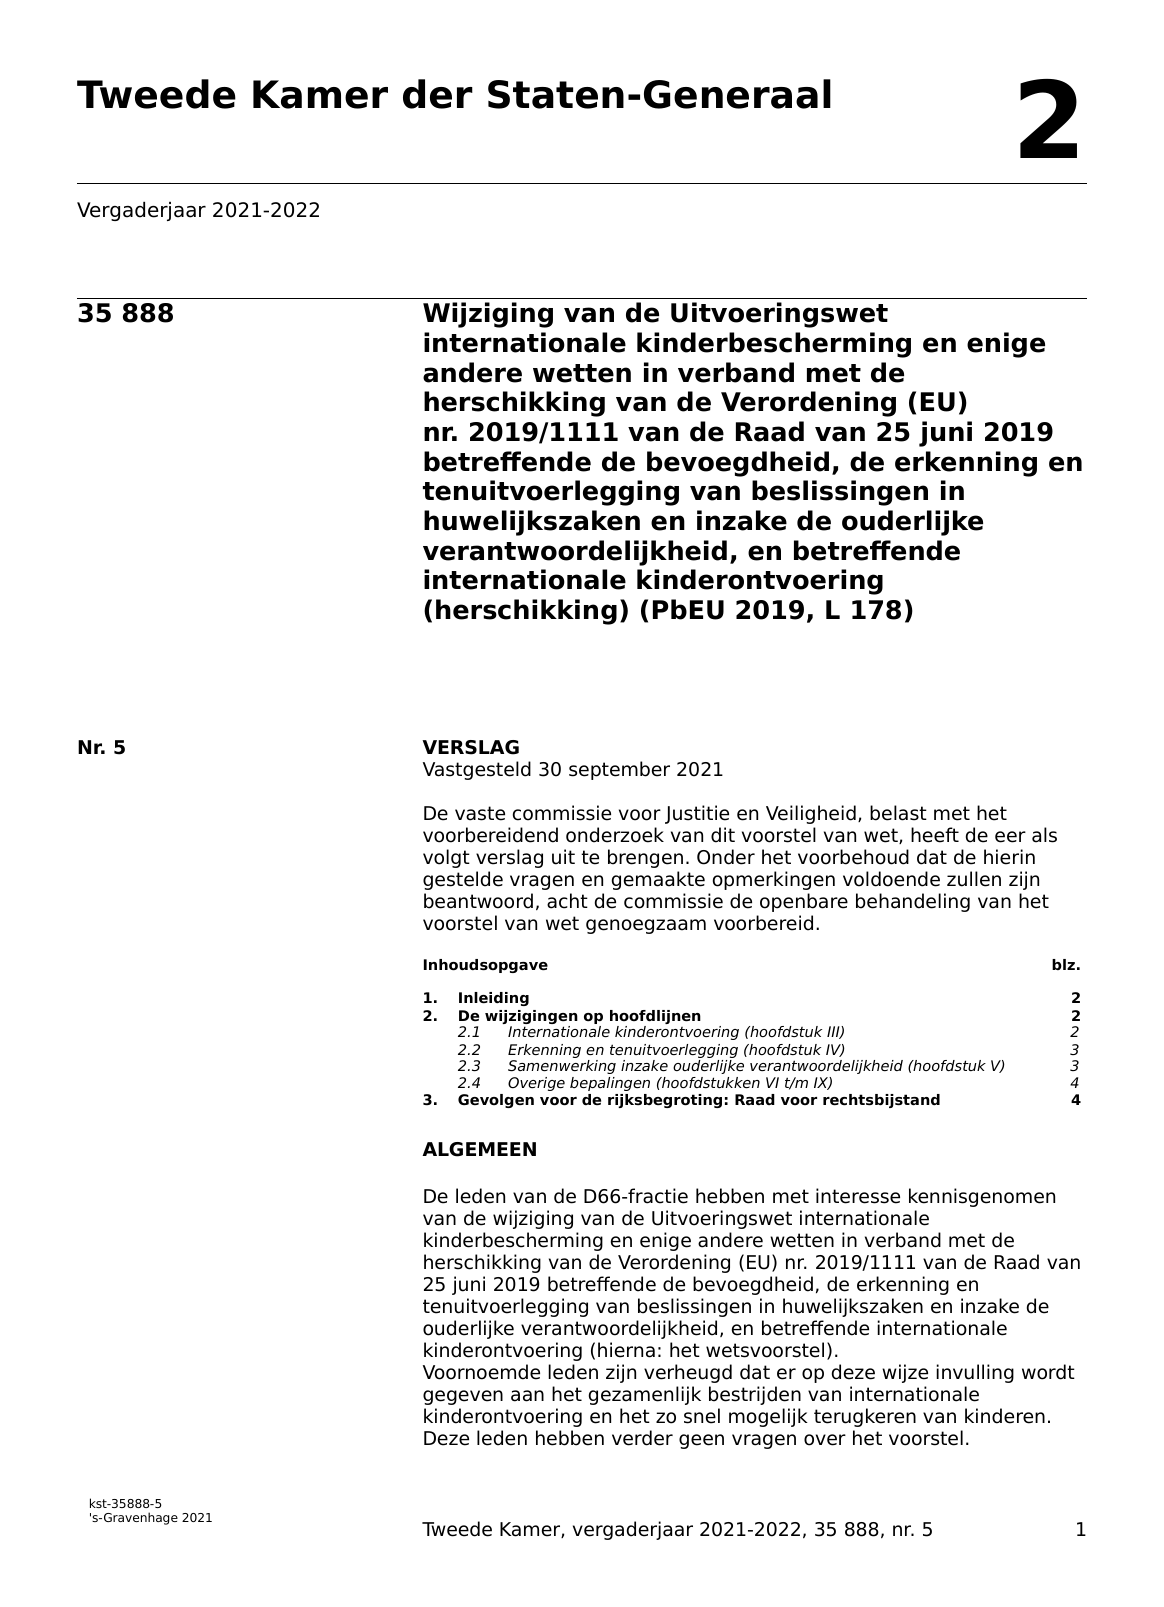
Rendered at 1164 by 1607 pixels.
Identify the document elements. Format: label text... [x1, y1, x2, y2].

text De vaste commissie voor Justitie en Veiligheid, belast met het voorbereidend onderzoek van dit voorstel van wet, heeft de eer als volgt verslag uit te brengen. Onder het voorbehoud dat de hierin gestelde vragen en gemaakte opmerkingen voldoende zullen zijn beantwoord, acht de commissie de openbare behandeling van het voorstel van wet genoegzaam voorbereid. [422, 803, 1087, 934]
table_cell De wijzigingen op hoofdlijnen [452, 1008, 1027, 1024]
table_cell Vergaderjaar 2021-2022 [77, 184, 1087, 298]
table_cell 1. [422, 990, 452, 1007]
table_cell Internationale kinderontvoering (hoofdstuk III) [502, 1024, 1027, 1041]
table_cell Erkenning en tenuitvoerlegging (hoofdstuk IV) [502, 1041, 1027, 1058]
table_cell [502, 974, 1027, 990]
table_cell 4 [1028, 1075, 1087, 1092]
table_cell Overige bepalingen (hoofdstukken VI t/m IX) [502, 1075, 1027, 1092]
table_header Tweede Kamer der Staten-Generaal [77, 59, 886, 183]
table_cell 3 [1028, 1041, 1087, 1058]
table_cell 2 [1028, 1008, 1087, 1024]
subtitle ALGEMEEN [422, 1139, 1087, 1161]
table_cell [422, 974, 452, 990]
text De leden van de D66-fractie hebben met interesse kennisgenomen van de wijziging van de Uitvoeringswet internationale kinderbescherming en enige andere wetten in verband met de herschikking van de Verordening (EU) nr. 2019/1111 van de Raad van 25 juni 2019 betreffende de bevoegdheid, de erkenning en tenuitvoerlegging van beslissingen in huwelijkszaken en inzake de ouderlijke verantwoordelijkheid, en betreffende internationale kinderontvoering (hierna: het wetsvoorstel). [422, 1186, 1087, 1362]
table_header 2 [886, 59, 1087, 183]
table_cell [422, 1041, 452, 1058]
subtitle Nr. 5 VERSLAG [77, 737, 1087, 758]
table_cell 2. [422, 1008, 452, 1024]
text 's-Gravenhage 2021 [88, 1511, 323, 1525]
table_cell 2 [1028, 990, 1087, 1007]
table_header Inhoudsopgave [422, 956, 1027, 973]
table_cell 2.4 [452, 1075, 502, 1092]
table_cell 4 [1028, 1092, 1087, 1109]
table_cell Gevolgen voor de rijksbegroting: Raad voor rechtsbijstand [452, 1092, 1027, 1109]
table_cell [422, 1024, 452, 1041]
table_header blz. [1028, 956, 1087, 973]
table_cell [1028, 974, 1087, 990]
table_cell 2.2 [452, 1041, 502, 1058]
table_cell 3 [1028, 1058, 1087, 1075]
table_cell [422, 1075, 452, 1092]
table_cell Inleiding [452, 990, 1027, 1007]
subtitle 35 888 Wijziging van de Uitvoeringswet internationale kinderbescherming en enige andere wetten in verband met de herschikking van de Verordening (EU) nr. 2019/1111 van de Raad van 25 juni 2019 betreffende de bevoegdheid, de erkenning en tenuitvoerlegging van beslissingen in huwelijkszaken en inzake de ouderlijke verantwoordelijkheid, en betreffende internationale kinderontvoering (herschikking) (PbEU 2019, L 178) [77, 299, 1087, 626]
text Voornoemde leden zijn verheugd dat er op deze wijze invulling wordt gegeven aan het gezamenlijk bestrijden van internationale kinderontvoering en het zo snel mogelijk terugkeren van kinderen. Deze leden hebben verder geen vragen over het voorstel. [422, 1362, 1087, 1450]
table_cell 2.1 [452, 1024, 502, 1041]
table_cell [452, 974, 502, 990]
table_cell 2 [1028, 1024, 1087, 1041]
table_cell 3. [422, 1092, 452, 1109]
table_cell Samenwerking inzake ouderlijke verantwoordelijkheid (hoofdstuk V) [502, 1058, 1027, 1075]
table_cell 2.3 [452, 1058, 502, 1075]
text kst-35888-5 [88, 1497, 323, 1511]
table_cell [422, 1058, 452, 1075]
text Vastgesteld 30 september 2021 [422, 758, 1087, 781]
